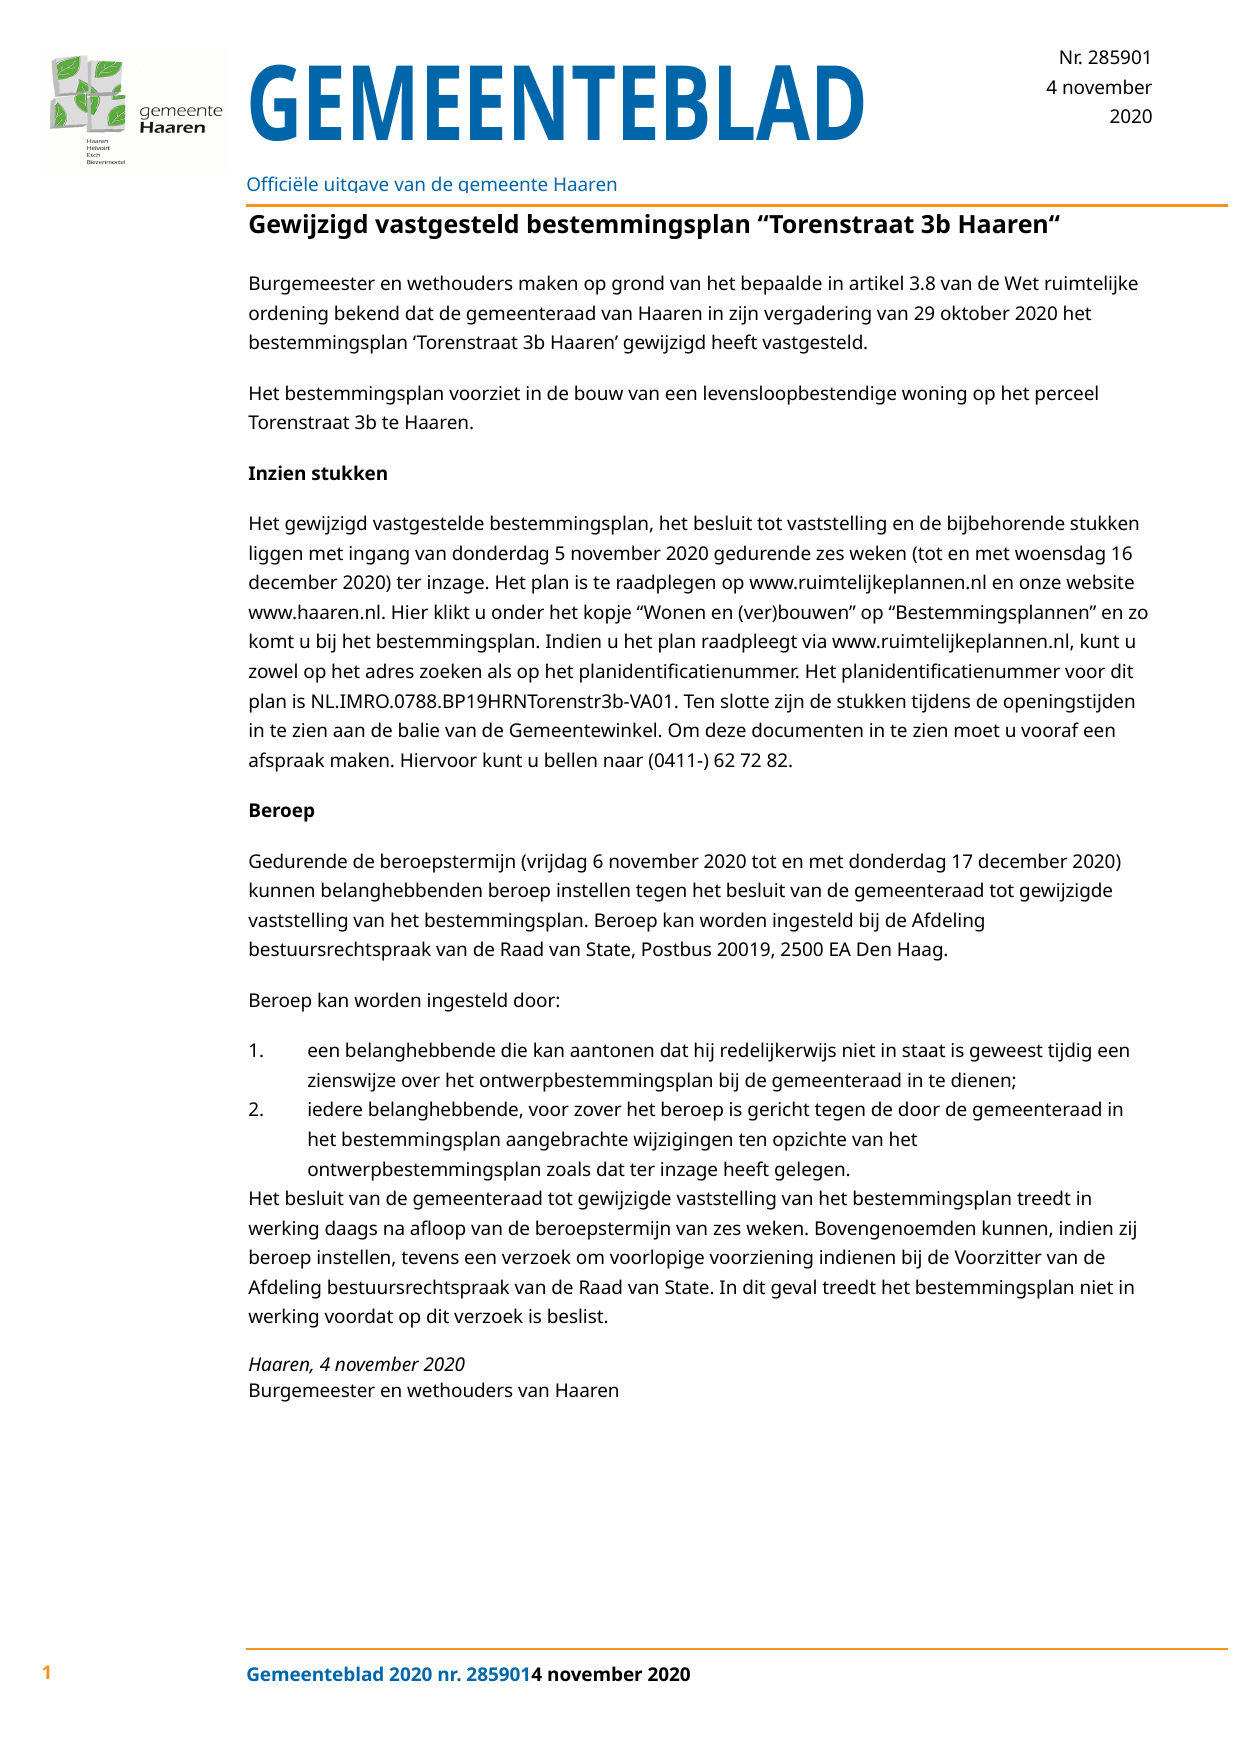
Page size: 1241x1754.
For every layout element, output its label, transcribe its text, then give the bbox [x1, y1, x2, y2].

text Burgemeester en wethouders maken op grond van het bepaalde in artikel 3.8 van de Wet ruimtelijke ordening bekend dat de gemeenteraad van Haaren in zijn vergadering van 29 oktober 2020 het bestemmingsplan ‘Torenstraat 3b Haaren’ gewijzigd heeft vastgesteld. [248, 270, 1152, 355]
text Het gewijzigd vastgestelde bestemmingsplan, het besluit tot vaststelling en de bijbehorende stukken liggen met ingang van donderdag 5 november 2020 gedurende zes weken (tot en met woensdag 16 december 2020) ter inzage. Het plan is te raadplegen op www.ruimtelijkeplannen.nl en onze website www.haaren.nl. Hier klikt u onder het kopje “Wonen en (ver)bouwen” op “Bestemmingsplannen” en zo komt u bij het bestemmingsplan. Indien u het plan raadpleegt via www.ruimtelijkeplannen.nl, kunt u zowel op het adres zoeken als op het planidentificatienummer. Het planidentificatienummer voor dit plan is NL.IMRO.0788.BP19HRNTorenstr3b-VA01. Ten slotte zijn de stukken tijdens de openingstijden in te zien aan de balie van de Gemeentewinkel. Om deze documenten in te zien moet u vooraf een afspraak maken. Hiervoor kunt u bellen naar (0411-) 62 72 82. [248, 510, 1152, 773]
text Haaren, 4 november 2020 [248, 1351, 1152, 1377]
text Inzien stukken [248, 460, 1152, 486]
text Het bestemmingsplan voorziet in de bouw van een levensloopbestendige woning op het perceel Torenstraat 3b te Haaren. [248, 380, 1152, 435]
text Burgemeester en wethouders van Haaren [248, 1377, 1152, 1403]
text Het besluit van de gemeenteraad tot gewijzigde vaststelling van het bestemmingsplan treedt in werking daags na afloop van de beroepstermijn van zes weken. Bovengenoemden kunnen, indien zij beroep instellen, tevens een verzoek om voorlopige voorziening indienen bij de Voorzitter van de Afdeling bestuursrechtspraak van de Raad van State. In dit geval treedt het bestemmingsplan niet in werking voordat op dit verzoek is beslist. [248, 1185, 1152, 1329]
text Gewijzigd vastgesteld bestemmingsplan “Torenstraat 3b Haaren“ [248, 207, 1152, 241]
picture [41, 47, 231, 172]
text Beroep [248, 797, 1152, 823]
list iedere belanghebbende, voor zover het beroep is gericht tegen de door de gemeenteraad in het bestemmingsplan aangebrachte wijzigingen ten opzichte van het ontwerpbestemmingsplan zoals dat ter inzage heeft gelegen. [248, 1097, 1152, 1181]
text Gedurende de beroepstermijn (vrijdag 6 november 2020 tot en met donderdag 17 december 2020) kunnen belanghebbenden beroep instellen tegen het besluit van de gemeenteraad tot gewijzigde vaststelling van het bestemmingsplan. Beroep kan worden ingesteld bij de Afdeling bestuursrechtspraak van de Raad van State, Postbus 20019, 2500 EA Den Haag. [248, 848, 1152, 962]
list een belanghebbende die kan aantonen dat hij redelijkerwijs niet in staat is geweest tijdig een zienswijze over het ontwerpbestemmingsplan bij de gemeenteraad in te dienen; [248, 1037, 1152, 1093]
text Beroep kan worden ingesteld door: [248, 987, 1152, 1013]
